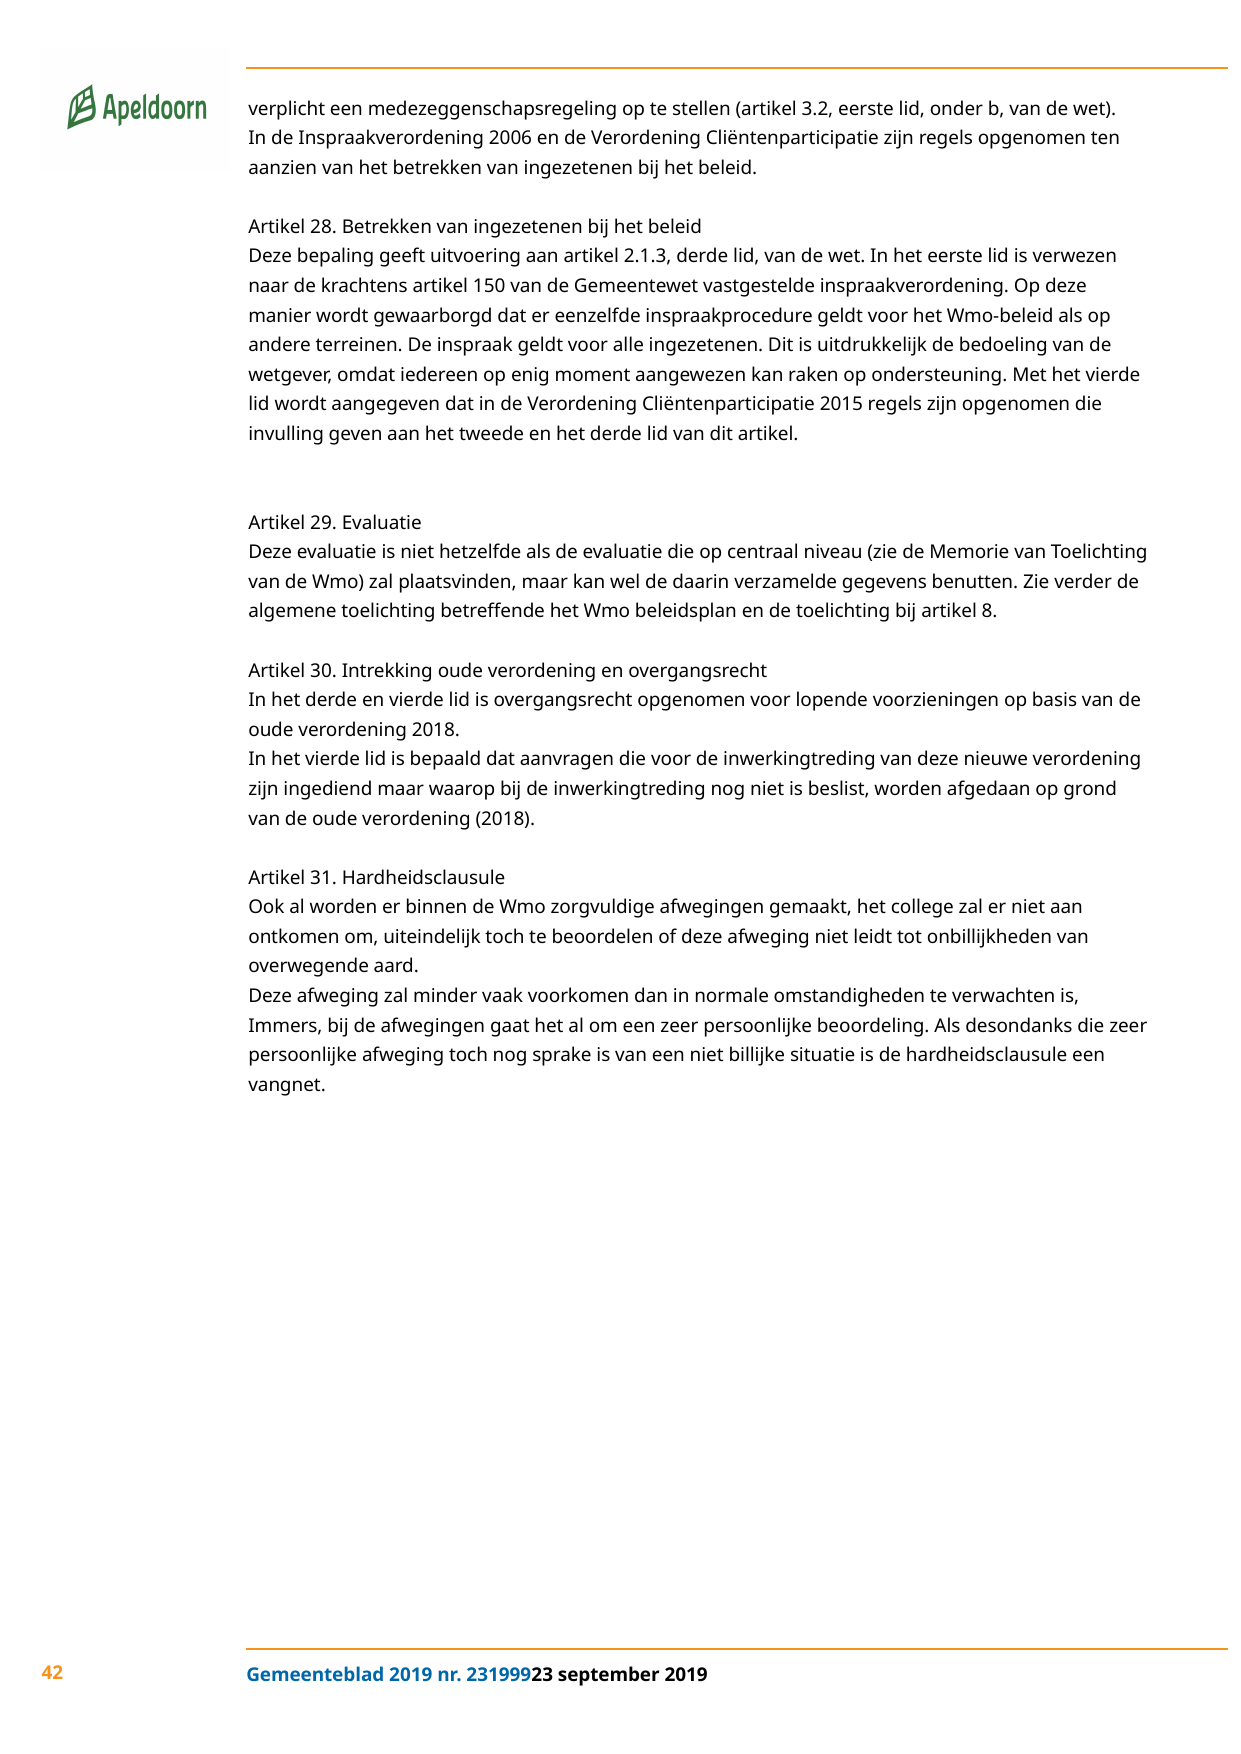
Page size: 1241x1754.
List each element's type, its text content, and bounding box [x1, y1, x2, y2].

text Deze afweging zal minder vaak voorkomen dan in normale omstandigheden te verwachten is, Immers, bij de afwegingen gaat het al om een zeer persoonlijke beoordeling. Als desondanks die zeer persoonlijke afweging toch nog sprake is van een niet billijke situatie is de hardheidsclausule een vangnet. [248, 982, 1152, 1097]
text Artikel 28. Betrekken van ingezetenen bij het beleid [248, 213, 1152, 239]
text Deze bepaling geeft uitvoering aan artikel 2.1.3, derde lid, van de wet. In het eerste lid is verwezen naar de krachtens artikel 150 van de Gemeentewet vastgestelde inspraakverordening. Op deze manier wordt gewaarborgd dat er eenzelfde inspraakprocedure geldt voor het Wmo-beleid als op andere terreinen. De inspraak geldt voor alle ingezetenen. Dit is uitdrukkelijk de bedoeling van de wetgever, omdat iedereen op enig moment aangewezen kan raken op ondersteuning. Met het vierde lid wordt aangegeven dat in de Verordening Cliëntenparticipatie 2015 regels zijn opgenomen die invulling geven aan het tweede en het derde lid van dit artikel. [248, 243, 1152, 446]
text In het vierde lid is bepaald dat aanvragen die voor de inwerkingtreding van deze nieuwe verordening zijn ingediend maar waarop bij de inwerkingtreding nog niet is beslist, worden afgedaan op grond van de oude verordening (2018). [248, 746, 1152, 831]
text Artikel 29. Evaluatie [248, 509, 1152, 535]
text Deze evaluatie is niet hetzelfde als de evaluatie die op centraal niveau (zie de Memorie van Toelichting van de Wmo) zal plaatsvinden, maar kan wel de daarin verzamelde gegevens benutten. Zie verder de algemene toelichting betreffende het Wmo beleidsplan en de toelichting bij artikel 8. [248, 538, 1152, 623]
text verplicht een medezeggenschapsregeling op te stellen (artikel 3.2, eerste lid, onder b, van de wet). [248, 95, 1152, 121]
text In het derde en vierde lid is overgangsrecht opgenomen voor lopende voorzieningen op basis van de oude verordening 2018. [248, 686, 1152, 742]
picture [41, 47, 231, 172]
text Artikel 30. Intrekking oude verordening en overgangsrecht [248, 657, 1152, 683]
text In de Inspraakverordening 2006 en de Verordening Cliëntenparticipatie zijn regels opgenomen ten aanzien van het betrekken van ingezetenen bij het beleid. [248, 124, 1152, 180]
text Ook al worden er binnen de Wmo zorgvuldige afwegingen gemaakt, het college zal er niet aan ontkomen om, uiteindelijk toch te beoordelen of deze afweging niet leidt tot onbillijkheden van overwegende aard. [248, 893, 1152, 978]
text Artikel 31. Hardheidsclausule [248, 864, 1152, 890]
